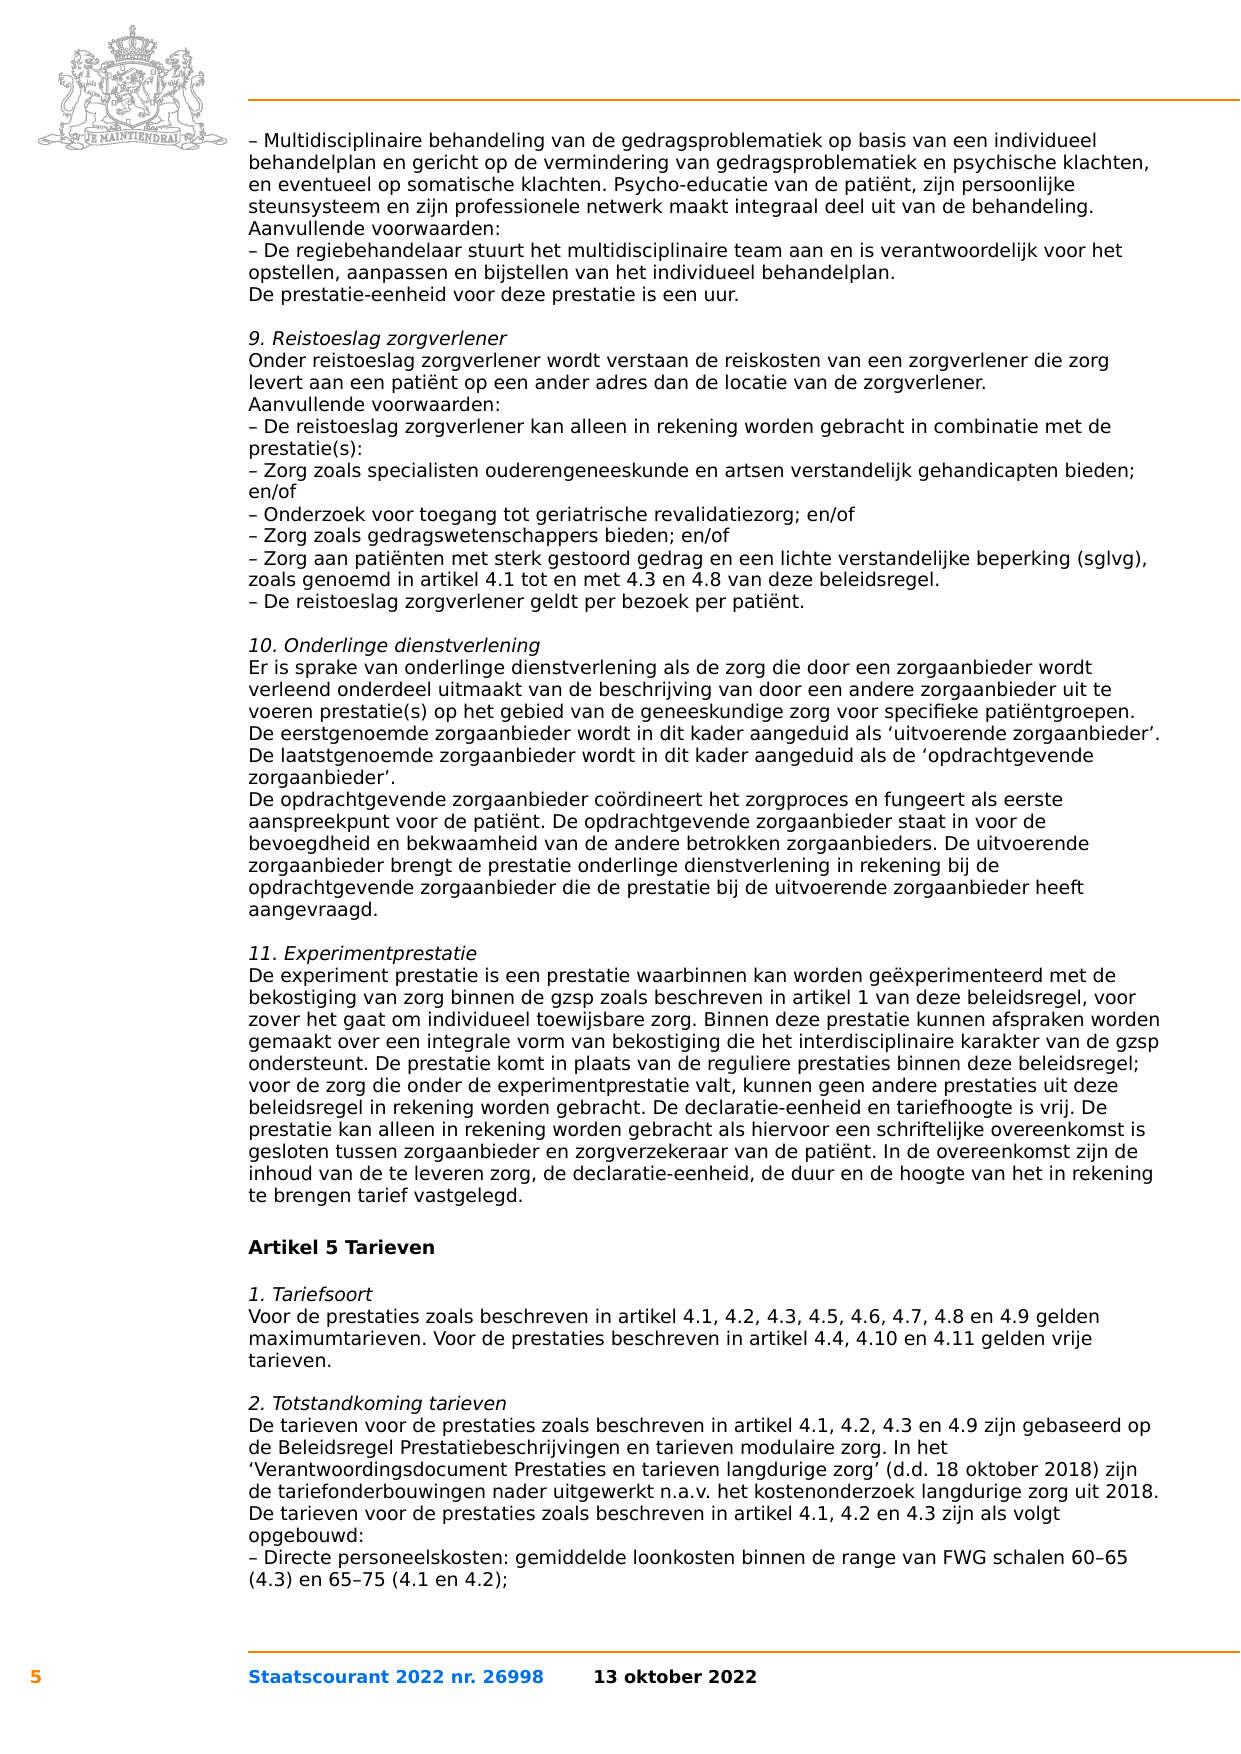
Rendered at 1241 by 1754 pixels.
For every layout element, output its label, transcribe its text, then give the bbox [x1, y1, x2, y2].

text – De regiebehandelaar stuurt het multidisciplinaire team aan en is verantwoordelijk voor het opstellen, aanpassen en bijstellen van het individueel behandelplan. [248, 240, 1163, 284]
subtitle 2. Totstandkoming tarieven [248, 1393, 1163, 1415]
text De opdrachtgevende zorgaanbieder coördineert het zorgproces en fungeert als eerste aanspreekpunt voor de patiënt. De opdrachtgevende zorgaanbieder staat in voor de bevoegdheid en bekwaamheid van de andere betrokken zorgaanbieders. De uitvoerende zorgaanbieder brengt de prestatie onderlinge dienstverlening in rekening bij de opdrachtgevende zorgaanbieder die de prestatie bij de uitvoerende zorgaanbieder heeft aangevraagd. [248, 789, 1163, 921]
text Voor de prestaties zoals beschreven in artikel 4.1, 4.2, 4.3, 4.5, 4.6, 4.7, 4.8 en 4.9 gelden maximumtarieven. Voor de prestaties beschreven in artikel 4.4, 4.10 en 4.11 gelden vrije tarieven. [248, 1306, 1163, 1371]
text Er is sprake van onderlinge dienstverlening als de zorg die door een zorgaanbieder wordt verleend onderdeel uitmaakt van de beschrijving van door een andere zorgaanbieder uit te voeren prestatie(s) op het gebied van de geneeskundige zorg voor specifieke patiëntgroepen. [248, 657, 1163, 723]
subtitle 11. Experimentprestatie [248, 943, 1163, 965]
text – Zorg zoals specialisten ouderengeneeskunde en artsen verstandelijk gehandicapten bieden; en/of [248, 459, 1163, 503]
text – Zorg zoals gedragswetenschappers bieden; en/of [248, 525, 1163, 547]
subtitle 1. Tariefsoort [248, 1283, 1163, 1306]
picture [38, 25, 227, 150]
text Onder reistoeslag zorgverlener wordt verstaan de reiskosten van een zorgverlener die zorg levert aan een patiënt op een ander adres dan de locatie van de zorgverlener. [248, 349, 1163, 393]
text – De reistoeslag zorgverlener kan alleen in rekening worden gebracht in combinatie met de prestatie(s): [248, 416, 1163, 459]
text – Onderzoek voor toegang tot geriatrische revalidatiezorg; en/of [248, 503, 1163, 525]
text Aanvullende voorwaarden: [248, 218, 1163, 240]
subtitle Artikel 5 Tarieven [248, 1237, 1163, 1258]
text – De reistoeslag zorgverlener geldt per bezoek per patiënt. [248, 591, 1163, 613]
text – Multidisciplinaire behandeling van de gedragsproblematiek op basis van een individueel behandelplan en gericht op de vermindering van gedragsproblematiek en psychische klachten, en eventueel op somatische klachten. Psycho-educatie van de patiënt, zijn persoonlijke steunsysteem en zijn professionele netwerk maakt integraal deel uit van de behandeling. [248, 130, 1163, 218]
text – Zorg aan patiënten met sterk gestoord gedrag en een lichte verstandelijke beperking (sglvg), [248, 547, 1163, 569]
text Aanvullende voorwaarden: [248, 393, 1163, 416]
subtitle 10. Onderlinge dienstverlening [248, 635, 1163, 657]
text zoals genoemd in artikel 4.1 tot en met 4.3 en 4.8 van deze beleidsregel. [248, 569, 1163, 591]
text De prestatie-eenheid voor deze prestatie is een uur. [248, 284, 1163, 306]
text – Directe personeelskosten: gemiddelde loonkosten binnen de range van FWG schalen 60–65 (4.3) en 65–75 (4.1 en 4.2); [248, 1547, 1163, 1591]
text De tarieven voor de prestaties zoals beschreven in artikel 4.1, 4.2, 4.3 en 4.9 zijn gebaseerd op de Beleidsregel Prestatiebeschrijvingen en tarieven modulaire zorg. In het ‘Verantwoordingsdocument Prestaties en tarieven langdurige zorg’ (d.d. 18 oktober 2018) zijn de tariefonderbouwingen nader uitgewerkt n.a.v. het kostenonderzoek langdurige zorg uit 2018. [248, 1415, 1163, 1503]
text De experiment prestatie is een prestatie waarbinnen kan worden geëxperimenteerd met de bekostiging van zorg binnen de gzsp zoals beschreven in artikel 1 van deze beleidsregel, voor zover het gaat om individueel toewijsbare zorg. Binnen deze prestatie kunnen afspraken worden gemaakt over een integrale vorm van bekostiging die het interdisciplinaire karakter van de gzsp ondersteunt. De prestatie komt in plaats van de reguliere prestaties binnen deze beleidsregel; voor de zorg die onder de experimentprestatie valt, kunnen geen andere prestaties uit deze beleidsregel in rekening worden gebracht. De declaratie-eenheid en tariefhoogte is vrij. De prestatie kan alleen in rekening worden gebracht als hiervoor een schriftelijke overeenkomst is gesloten tussen zorgaanbieder en zorgverzekeraar van de patiënt. In de overeenkomst zijn de inhoud van de te leveren zorg, de declaratie-eenheid, de duur en de hoogte van het in rekening te brengen tarief vastgelegd. [248, 965, 1163, 1207]
subtitle 9. Reistoeslag zorgverlener [248, 328, 1163, 349]
text De eerstgenoemde zorgaanbieder wordt in dit kader aangeduid als ‘uitvoerende zorgaanbieder’. De laatstgenoemde zorgaanbieder wordt in dit kader aangeduid als de ‘opdrachtgevende zorgaanbieder’. [248, 723, 1163, 789]
text De tarieven voor de prestaties zoals beschreven in artikel 4.1, 4.2 en 4.3 zijn als volgt opgebouwd: [248, 1503, 1163, 1547]
